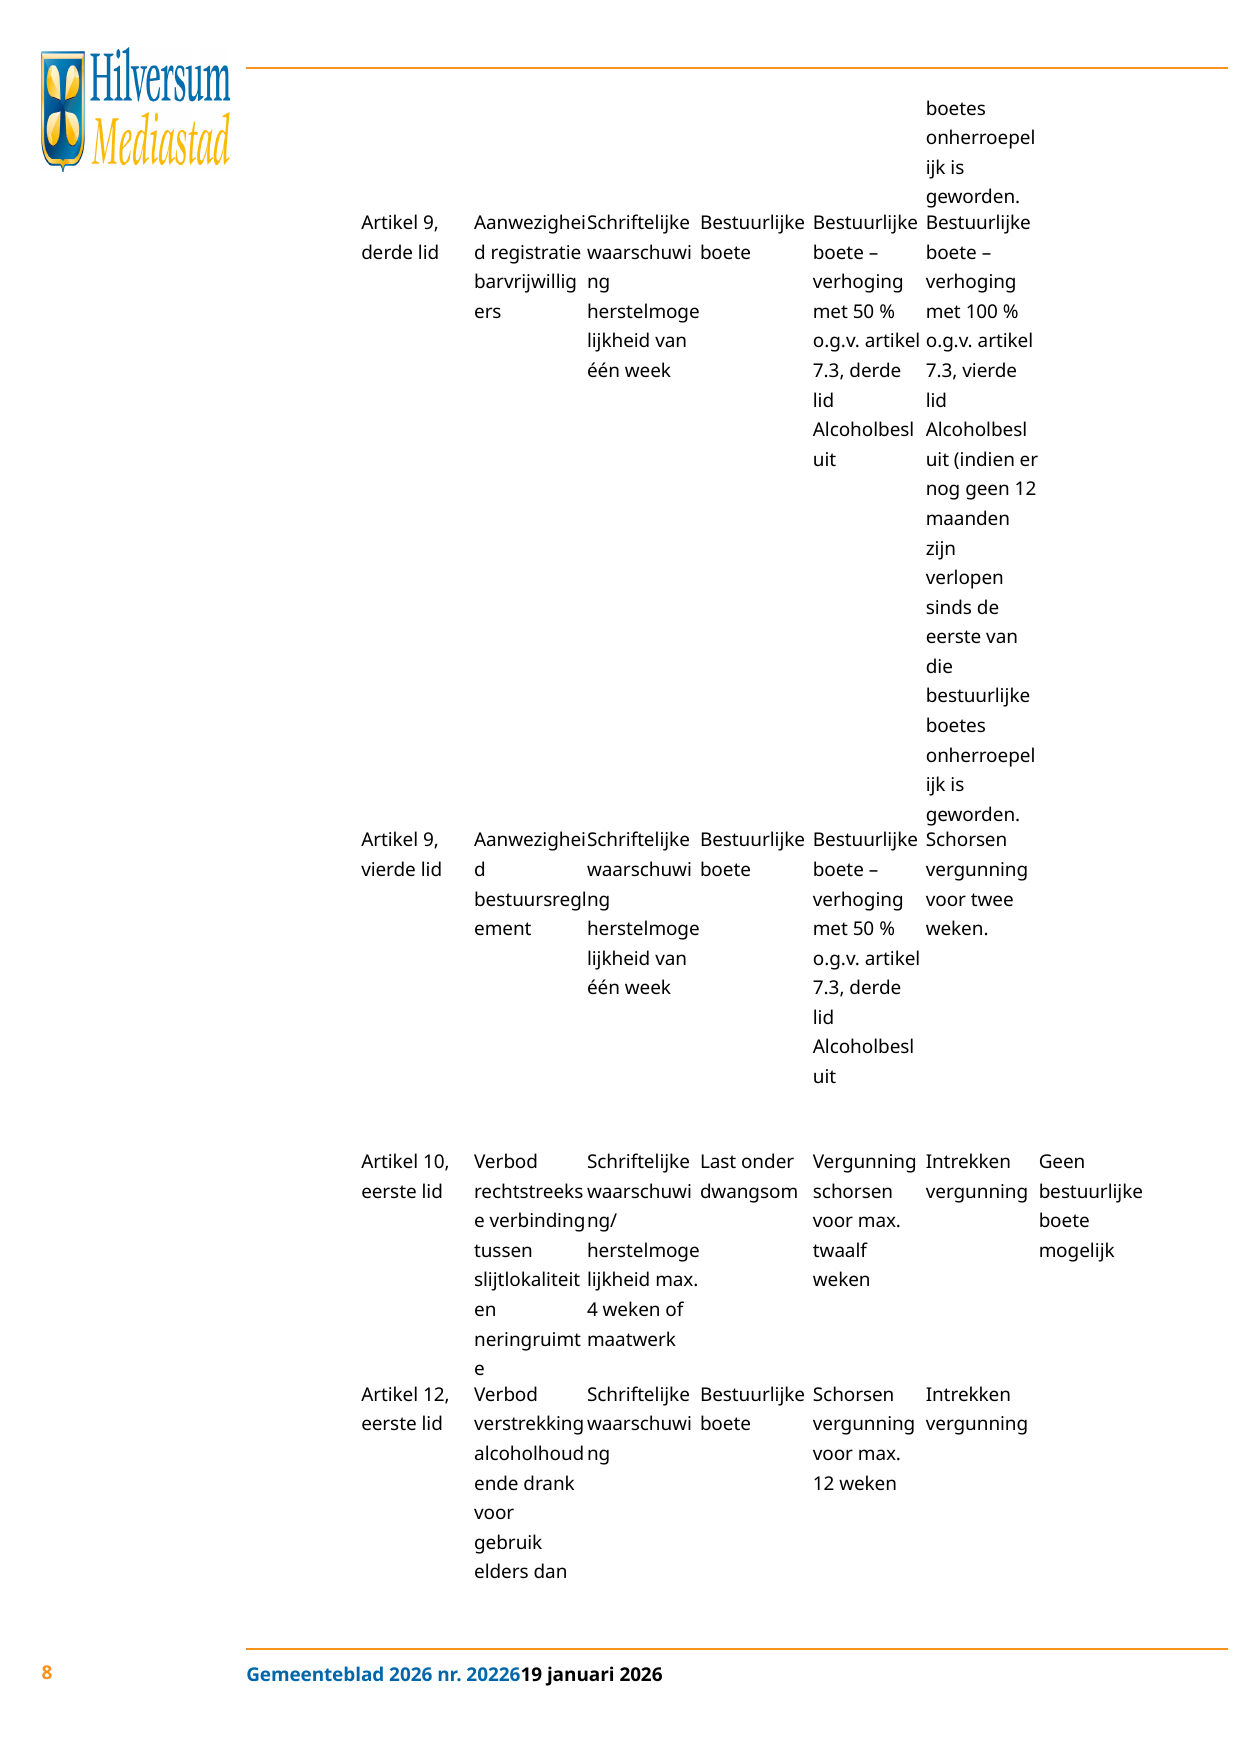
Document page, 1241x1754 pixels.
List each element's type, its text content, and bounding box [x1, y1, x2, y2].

table_cell Schorsen vergunning voor twee weken. [926, 827, 1038, 1148]
table_cell [248, 1148, 361, 1381]
table_cell [700, 95, 813, 209]
table_cell Schriftelijke waarschuwing herstelmogelijkheid van één week [587, 209, 700, 827]
table_cell Bestuurlijke boete [700, 209, 813, 827]
table_cell Bestuurlijke boete [700, 827, 813, 1148]
table_cell boetes onherroepelijk is geworden. [926, 95, 1038, 209]
table_cell [361, 95, 474, 209]
table_cell [248, 1381, 361, 1584]
table_cell Artikel 10, eerste lid [361, 1148, 474, 1381]
table_cell Bestuurlijke boete [700, 1381, 813, 1584]
table_cell Schriftelijke waarschuwing [587, 1381, 700, 1584]
table_cell Intrekken vergunning [926, 1148, 1038, 1381]
table_cell Bestuurlijke boete – verhoging met 50 % o.g.v. artikel 7.3, derde lid Alcoholbesluit [813, 827, 926, 1148]
table_cell Aanwezigheid registratie barvrijwilligers [474, 209, 587, 827]
table_cell Schriftelijke waarschuwing herstelmogelijkheid van één week [587, 827, 700, 1148]
table_cell Intrekken vergunning [926, 1381, 1038, 1584]
table_cell [1039, 209, 1152, 827]
table_cell [813, 95, 926, 209]
table_cell Artikel 9, vierde lid [361, 827, 474, 1148]
table_cell [1039, 95, 1152, 209]
table_cell [474, 95, 587, 209]
table_cell Schriftelijke waarschuwing/ herstelmogelijkheid max. 4 weken of maatwerk [587, 1148, 700, 1381]
table_cell Last onder dwangsom [700, 1148, 813, 1381]
table_cell Schorsen vergunning voor max. 12 weken [813, 1381, 926, 1584]
table_cell Verbod rechtstreekse verbinding tussen slijtlokaliteit en neringruimte [474, 1148, 587, 1381]
table_cell [587, 95, 700, 209]
picture [41, 47, 231, 172]
table_cell [248, 209, 361, 827]
table_cell Vergunning schorsen voor max. twaalf weken [813, 1148, 926, 1381]
table_cell Artikel 12, eerste lid [361, 1381, 474, 1584]
table_cell [1039, 827, 1152, 1148]
table_cell Artikel 9, derde lid [361, 209, 474, 827]
table_cell [1039, 1381, 1152, 1584]
table_cell Bestuurlijke boete – verhoging met 50 % o.g.v. artikel 7.3, derde lid Alcoholbesluit [813, 209, 926, 827]
table_cell Geen bestuurlijke boete mogelijk [1039, 1148, 1152, 1381]
table_cell Aanwezigheid bestuursreglement [474, 827, 587, 1148]
table_cell [248, 95, 361, 209]
table_cell [248, 827, 361, 1148]
table_cell Verbod verstrekking alcoholhoudende drank voor gebruik elders dan [474, 1381, 587, 1584]
table_cell Bestuurlijke boete – verhoging met 100 % o.g.v. artikel 7.3, vierde lid Alcoholbesluit (indien er nog geen 12 maanden zijn verlopen sinds de eerste van die bestuurlijke boetes onherroepelijk is geworden. [926, 209, 1038, 827]
